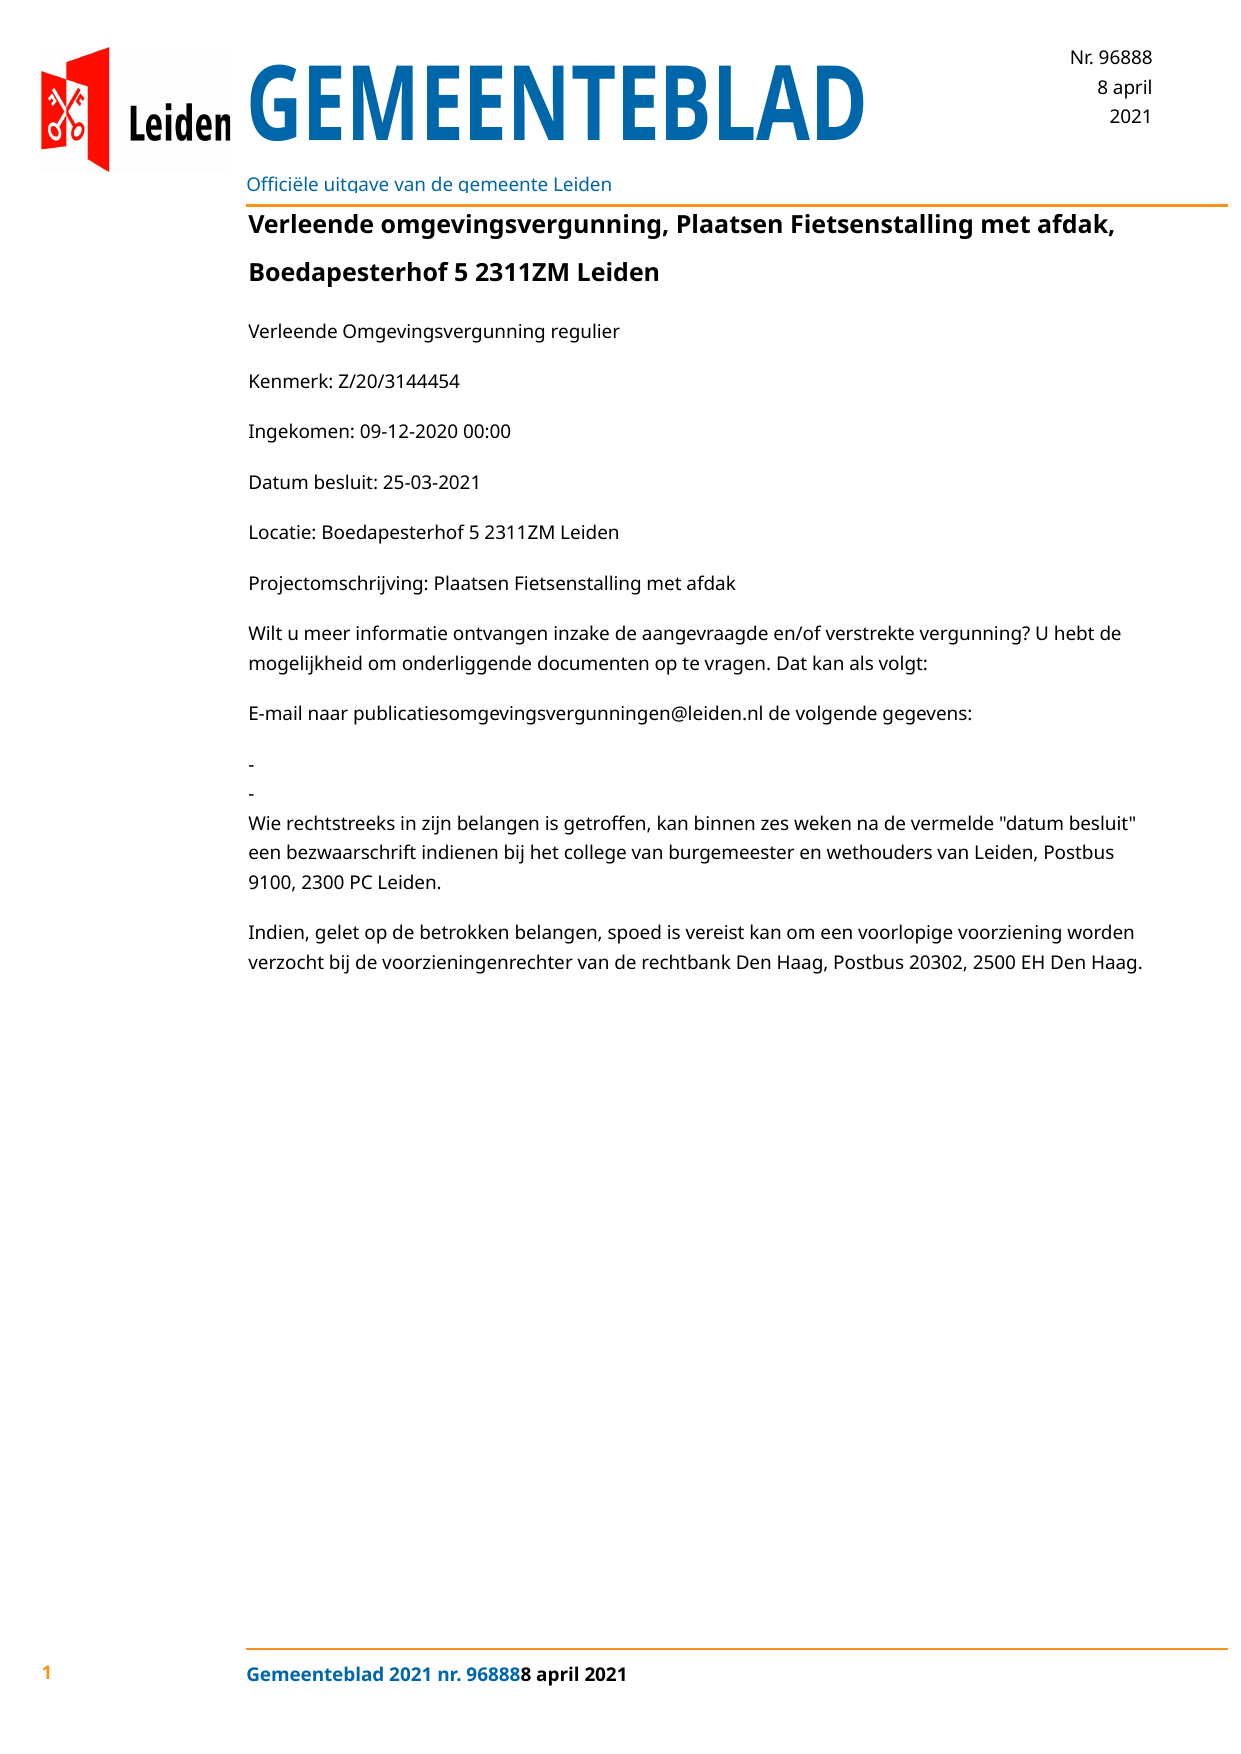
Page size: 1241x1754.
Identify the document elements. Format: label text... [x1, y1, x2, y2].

text Datum besluit: 25-03-2021 [248, 469, 1152, 495]
text Kenmerk: Z/20/3144454 [248, 368, 1152, 394]
text Verleende Omgevingsvergunning regulier [248, 318, 1152, 344]
text Wie rechtstreeks in zijn belangen is getroffen, kan binnen zes weken na de vermelde "datum besluit" een bezwaarschrift indienen bij het college van burgemeester en wethouders van Leiden, Postbus 9100, 2300 PC Leiden. [248, 810, 1152, 895]
text E-mail naar publicatiesomgevingsvergunningen@leiden.nl de volgende gegevens: [248, 700, 1152, 726]
text Locatie: Boedapesterhof 5 2311ZM Leiden [248, 519, 1152, 545]
text Wilt u meer informatie ontvangen inzake de aangevraagde en/of verstrekte vergunning? U hebt de mogelijkheid om onderliggende documenten op te vragen. Dat kan als volgt: [248, 620, 1152, 676]
text Verleende omgevingsvergunning, Plaatsen Fietsenstalling met afdak, Boedapesterhof 5 2311ZM Leiden [248, 207, 1152, 288]
picture [41, 47, 231, 172]
text Indien, gelet op de betrokken belangen, spoed is vereist kan om een voorlopige voorziening worden verzocht bij de voorzieningenrechter van de rechtbank Den Haag, Postbus 20302, 2500 EH Den Haag. [248, 919, 1152, 975]
text Ingekomen: 09-12-2020 00:00 [248, 419, 1152, 444]
text Projectomschrijving: Plaatsen Fietsenstalling met afdak [248, 570, 1152, 596]
